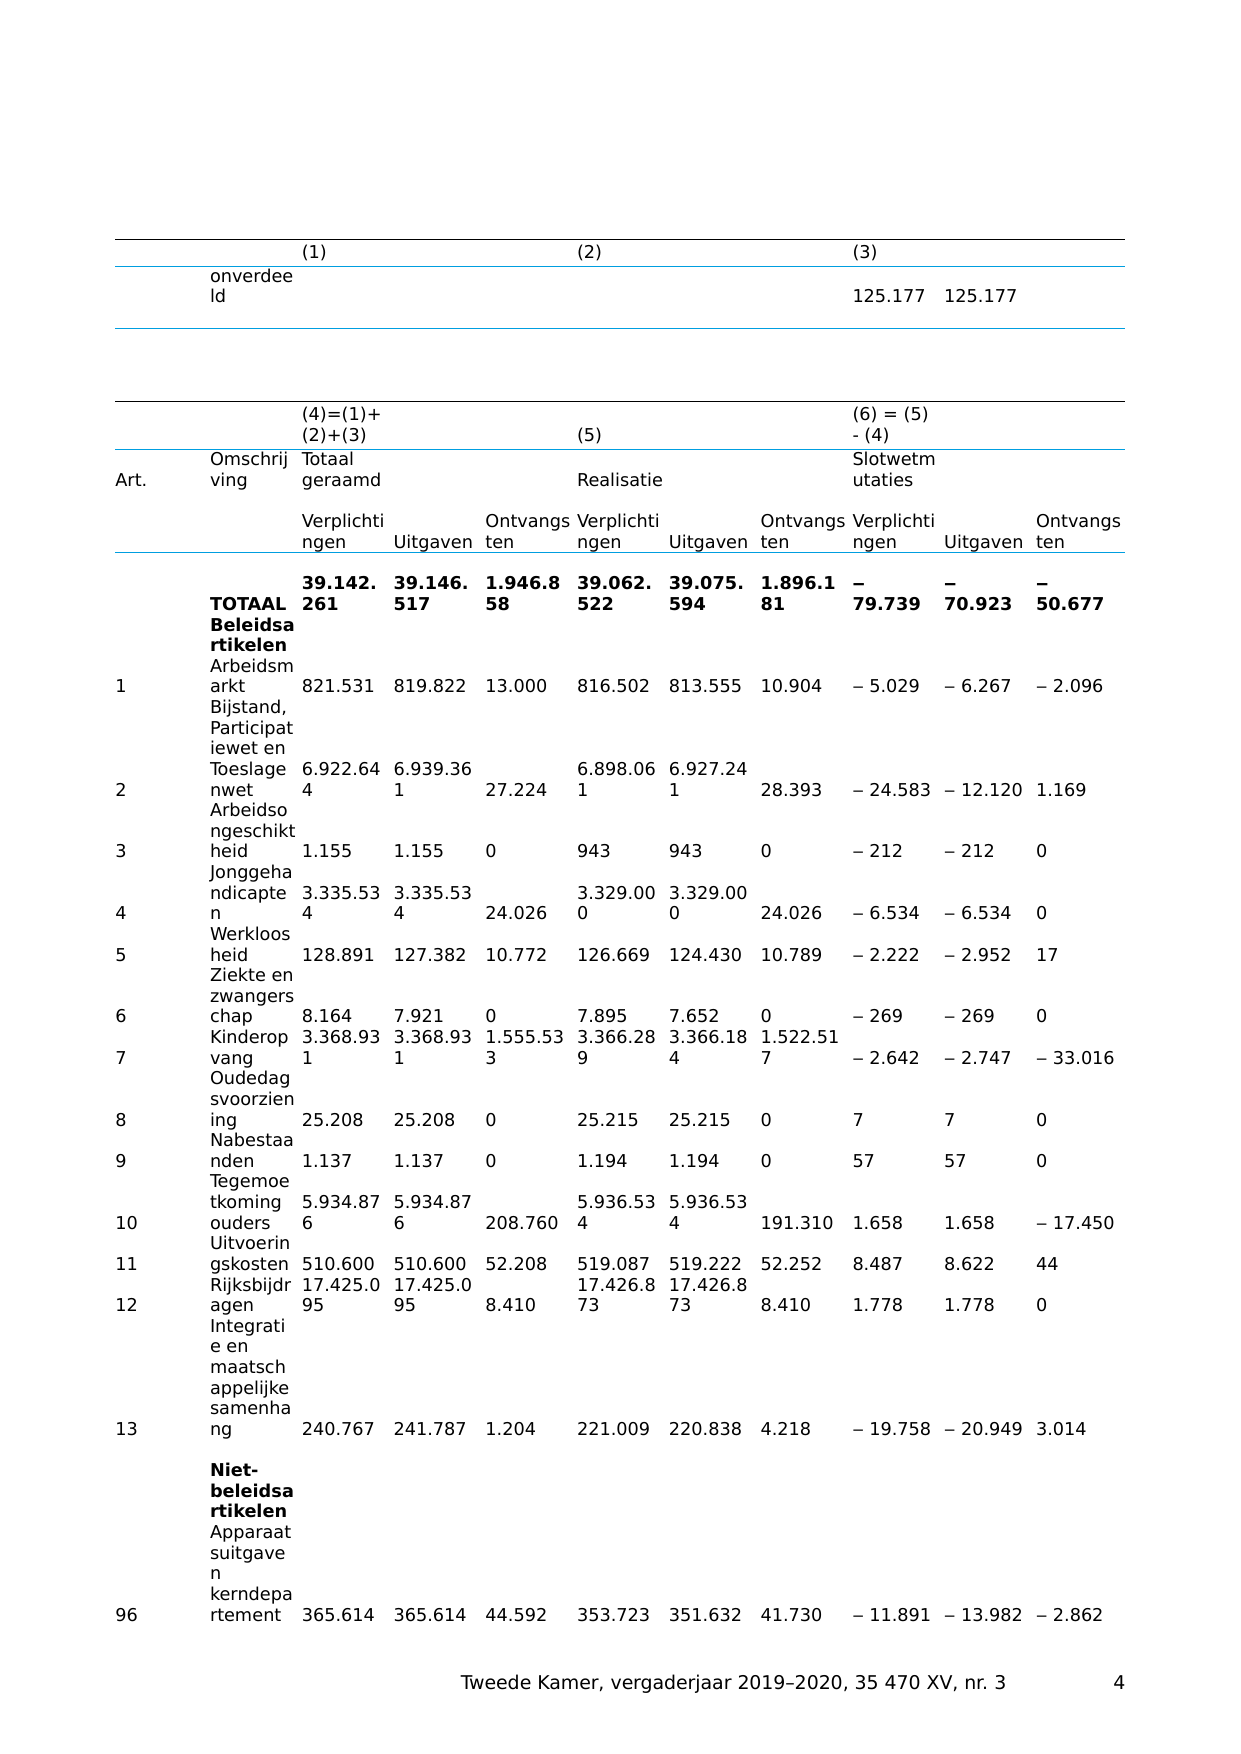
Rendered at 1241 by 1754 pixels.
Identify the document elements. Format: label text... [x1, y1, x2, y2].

table_cell [207, 240, 299, 266]
table_cell 57 [941, 1130, 1033, 1171]
table_cell [574, 267, 666, 307]
table_cell ‒ 2.747 [941, 1027, 1033, 1068]
table_cell 3.335.534 [299, 862, 390, 924]
table_cell [758, 615, 849, 656]
table_cell 0 [482, 1130, 574, 1171]
table_cell 6.922.644 [299, 697, 390, 800]
table_cell 17 [1033, 924, 1125, 965]
table_cell 0 [758, 1130, 849, 1171]
table_cell 519.087 [574, 1233, 666, 1274]
table_cell 0 [482, 1068, 574, 1130]
table_cell [207, 402, 299, 448]
table_cell [941, 402, 1033, 448]
table_cell [482, 240, 574, 266]
table_cell 943 [574, 800, 666, 862]
table_cell ‒ 5.029 [849, 656, 941, 697]
table_cell 128.891 [299, 924, 390, 965]
table_cell 6 [115, 965, 207, 1027]
table_cell [849, 553, 941, 573]
table_cell 1.658 [849, 1171, 941, 1233]
table_cell Art. [115, 450, 207, 490]
table_cell ‒ 24.583 [849, 697, 941, 800]
table_cell 1.896.181 [758, 573, 849, 614]
table_cell 27.224 [482, 697, 574, 800]
table_cell 39.075.594 [666, 573, 757, 614]
table_cell 39.146.517 [390, 573, 482, 614]
table_cell 1.194 [574, 1130, 666, 1171]
table_cell Jonggehandicapten [207, 862, 299, 924]
table_cell [207, 553, 299, 573]
table_cell [758, 1460, 849, 1522]
table_cell [115, 511, 207, 552]
table_cell 17.426.873 [574, 1275, 666, 1316]
table_cell ‒ 33.016 [1033, 1027, 1125, 1068]
table_cell ‒ 6.267 [941, 656, 1033, 697]
table_cell [758, 490, 849, 511]
table_cell ‒ 2.862 [1033, 1522, 1125, 1625]
table_cell [849, 1460, 941, 1522]
table_cell [849, 615, 941, 656]
table_cell Realisatie [574, 450, 666, 490]
table_cell 4 [115, 862, 207, 924]
table_cell 24.026 [758, 862, 849, 924]
table_cell 10.772 [482, 924, 574, 965]
table_cell Kinderopvang [207, 1027, 299, 1068]
table_cell ‒ 19.758 [849, 1316, 941, 1439]
table_cell 5.934.876 [390, 1171, 482, 1233]
table_cell 519.222 [666, 1233, 757, 1274]
table_cell [574, 1460, 666, 1522]
table_cell [390, 267, 482, 307]
table_cell [390, 450, 482, 490]
table_cell [482, 615, 574, 656]
table_cell 7.921 [390, 965, 482, 1027]
table_cell [299, 553, 390, 573]
table_cell 52.208 [482, 1233, 574, 1274]
table_cell [115, 1460, 207, 1522]
table_cell 0 [1033, 862, 1125, 924]
table_cell 25.208 [390, 1068, 482, 1130]
table_cell 24.026 [482, 862, 574, 924]
table_cell [299, 615, 390, 656]
table_cell [941, 307, 1033, 327]
table_cell [849, 1440, 941, 1460]
table_cell Totaal geraamd [299, 450, 390, 490]
table_cell Uitvoeringskosten [207, 1233, 299, 1274]
table_cell 1.658 [941, 1171, 1033, 1233]
table_cell [941, 615, 1033, 656]
table_cell ‒ 70.923 [941, 573, 1033, 614]
table_cell [115, 402, 207, 448]
table_cell 126.669 [574, 924, 666, 965]
table_cell 6.939.361 [390, 697, 482, 800]
table_cell Verplichtingen [849, 511, 941, 552]
table_cell [207, 307, 299, 327]
table_cell [1033, 615, 1125, 656]
table_cell 10.789 [758, 924, 849, 965]
table_cell (6) = (5) - (4) [849, 402, 941, 448]
table_cell [1033, 553, 1125, 573]
table_cell 11 [115, 1233, 207, 1274]
table_cell 0 [1033, 1068, 1125, 1130]
table_cell [299, 1440, 390, 1460]
table_cell Verplichtingen [299, 511, 390, 552]
table_cell [574, 490, 666, 511]
table_cell 1.204 [482, 1316, 574, 1439]
table_cell [1033, 1440, 1125, 1460]
table_cell 510.600 [299, 1233, 390, 1274]
table_cell 821.531 [299, 656, 390, 697]
table_cell [482, 307, 574, 327]
table_cell Niet-beleidsartikelen [207, 1460, 299, 1522]
table_cell 8.410 [758, 1275, 849, 1316]
table_cell Verplichtingen [574, 511, 666, 552]
table_cell Ontvangsten [1033, 511, 1125, 552]
table_cell [941, 1440, 1033, 1460]
table_cell [574, 1440, 666, 1460]
table_cell 1.137 [390, 1130, 482, 1171]
table_cell 1.778 [849, 1275, 941, 1316]
table_cell ‒ 50.677 [1033, 573, 1125, 614]
table_cell ‒ 2.096 [1033, 656, 1125, 697]
table_cell [115, 553, 207, 573]
table_cell [666, 307, 757, 327]
table_cell 0 [1033, 1275, 1125, 1316]
table_cell 9 [115, 1130, 207, 1171]
table_cell Ziekte en zwangerschap [207, 965, 299, 1027]
table_cell ‒ 269 [849, 965, 941, 1027]
table_cell [666, 615, 757, 656]
table_cell ‒ 2.952 [941, 924, 1033, 965]
table_cell (2) [574, 240, 666, 266]
table_cell [299, 490, 390, 511]
table_cell [1033, 490, 1125, 511]
table_cell 3.368.931 [390, 1027, 482, 1068]
table_cell 943 [666, 800, 757, 862]
table_cell 1.522.517 [758, 1027, 849, 1068]
table_cell Werkloosheid [207, 924, 299, 965]
table_cell [666, 490, 757, 511]
table_cell ‒ 12.120 [941, 697, 1033, 800]
table_cell ‒ 269 [941, 965, 1033, 1027]
table_cell [1033, 1460, 1125, 1522]
table_cell [390, 490, 482, 511]
table_cell [390, 615, 482, 656]
table_cell [390, 402, 482, 448]
table_cell Rijksbijdragen [207, 1275, 299, 1316]
table_cell ‒ 13.982 [941, 1522, 1033, 1625]
table_cell 3.329.000 [574, 862, 666, 924]
table_cell 5.936.534 [666, 1171, 757, 1233]
table_cell 0 [1033, 965, 1125, 1027]
table_cell [758, 1440, 849, 1460]
table_cell 7.895 [574, 965, 666, 1027]
table_cell [207, 1440, 299, 1460]
table_cell ‒ 17.450 [1033, 1171, 1125, 1233]
table_cell onverdeeld [207, 267, 299, 307]
table_cell 8.622 [941, 1233, 1033, 1274]
table_header Wijziging van de begrotingsstaat van het ministerie van Sociale Zaken en Werkgelegenheid (XV) voor het jaar 2019 (Slotwet) (bedragen x € 1.000) [115, 353, 1125, 401]
table_cell [482, 1440, 574, 1460]
table_cell 1.194 [666, 1130, 757, 1171]
table_cell ‒ 20.949 [941, 1316, 1033, 1439]
table_cell 52.252 [758, 1233, 849, 1274]
table_cell 1.155 [390, 800, 482, 862]
table_cell 125.177 [941, 267, 1033, 307]
table_cell Ontvangsten [758, 511, 849, 552]
table_cell [666, 240, 757, 266]
table_cell Apparaatsuitgaven kerndepartement [207, 1522, 299, 1625]
table_cell 5.936.534 [574, 1171, 666, 1233]
table_cell [390, 307, 482, 327]
table_cell [758, 267, 849, 307]
table_cell 3.368.931 [299, 1027, 390, 1068]
table_cell [299, 267, 390, 307]
table_cell [758, 307, 849, 327]
table_cell 3.366.289 [574, 1027, 666, 1068]
table_cell [941, 240, 1033, 266]
table_cell 6.898.061 [574, 697, 666, 800]
table_cell 816.502 [574, 656, 666, 697]
table_cell 0 [758, 1068, 849, 1130]
table_cell 4.218 [758, 1316, 849, 1439]
table_cell 96 [115, 1522, 207, 1625]
table_cell [666, 1440, 757, 1460]
table_cell [115, 1440, 207, 1460]
table_cell 813.555 [666, 656, 757, 697]
table_cell ‒ 212 [849, 800, 941, 862]
table_cell [758, 402, 849, 448]
table_cell (5) [574, 402, 666, 448]
table_cell 7 [941, 1068, 1033, 1130]
table_cell [941, 450, 1033, 490]
table_cell ‒ 2.642 [849, 1027, 941, 1068]
table_cell 57 [849, 1130, 941, 1171]
table_cell 39.142.261 [299, 573, 390, 614]
table_cell [115, 573, 207, 614]
table_cell [1033, 240, 1125, 266]
table_cell 3 [115, 800, 207, 862]
table_cell 0 [1033, 800, 1125, 862]
table_cell [1033, 402, 1125, 448]
table_cell 2 [115, 697, 207, 800]
table_cell [758, 240, 849, 266]
table_cell [299, 1460, 390, 1522]
table_cell 17.426.873 [666, 1275, 757, 1316]
table_cell 5.934.876 [299, 1171, 390, 1233]
table_cell 0 [758, 965, 849, 1027]
table_cell [207, 511, 299, 552]
table_cell 1.555.533 [482, 1027, 574, 1068]
table_cell 3.335.534 [390, 862, 482, 924]
table_cell 7.652 [666, 965, 757, 1027]
table_cell [666, 402, 757, 448]
table_cell ‒ 212 [941, 800, 1033, 862]
table_cell [574, 553, 666, 573]
table_cell 41.730 [758, 1522, 849, 1625]
table_cell ‒ 2.222 [849, 924, 941, 965]
table_cell [666, 553, 757, 573]
table_cell Bijstand, Participatiewet en Toeslagenwet [207, 697, 299, 800]
table_cell 6.927.241 [666, 697, 757, 800]
table_cell (1) [299, 240, 390, 266]
table_cell [115, 240, 207, 266]
table_cell Uitgaven [941, 511, 1033, 552]
table_cell 241.787 [390, 1316, 482, 1439]
table_cell [482, 553, 574, 573]
table_cell [390, 1460, 482, 1522]
table_cell [390, 1440, 482, 1460]
table_cell 44 [1033, 1233, 1125, 1274]
table_cell 240.767 [299, 1316, 390, 1439]
table_cell TOTAAL [207, 573, 299, 614]
table_cell 3.366.184 [666, 1027, 757, 1068]
table_cell 17.425.095 [299, 1275, 390, 1316]
table_cell 25.215 [574, 1068, 666, 1130]
table_cell [941, 553, 1033, 573]
table_cell 0 [482, 965, 574, 1027]
table_cell Slotwetmutaties [849, 450, 941, 490]
table_cell 510.600 [390, 1233, 482, 1274]
table_cell (4)=(1)+(2)+(3) [299, 402, 390, 448]
table_cell [299, 307, 390, 327]
table_cell 7 [849, 1068, 941, 1130]
table_cell [482, 450, 574, 490]
table_cell 12 [115, 1275, 207, 1316]
table_cell [115, 490, 207, 511]
table_cell Arbeidsongeschiktheid [207, 800, 299, 862]
table_cell 351.632 [666, 1522, 757, 1625]
table_cell Arbeidsmarkt [207, 656, 299, 697]
table_cell 0 [758, 800, 849, 862]
table_cell [207, 490, 299, 511]
table_cell [849, 307, 941, 327]
table_cell 0 [482, 800, 574, 862]
table_cell 127.382 [390, 924, 482, 965]
table_cell 221.009 [574, 1316, 666, 1439]
table_cell 365.614 [390, 1522, 482, 1625]
table_cell [482, 490, 574, 511]
table_cell 25.215 [666, 1068, 757, 1130]
table_cell Nabestaanden [207, 1130, 299, 1171]
table_cell 1.946.858 [482, 573, 574, 614]
table_cell 1.137 [299, 1130, 390, 1171]
table_cell 1 [115, 656, 207, 697]
table_cell Uitgaven [666, 511, 757, 552]
table_cell Beleidsartikelen [207, 615, 299, 656]
table_cell [666, 1460, 757, 1522]
table_cell 17.425.095 [390, 1275, 482, 1316]
table_cell 8.164 [299, 965, 390, 1027]
table_cell (3) [849, 240, 941, 266]
table_cell [115, 615, 207, 656]
table_cell Oudedagsvoorziening [207, 1068, 299, 1130]
table_cell [482, 267, 574, 307]
table_cell [1033, 307, 1125, 327]
table_cell [1033, 450, 1125, 490]
table_cell 365.614 [299, 1522, 390, 1625]
table_cell [758, 450, 849, 490]
table_cell 1.169 [1033, 697, 1125, 800]
table_cell 1.778 [941, 1275, 1033, 1316]
table_cell 208.760 [482, 1171, 574, 1233]
table_cell ‒ 6.534 [849, 862, 941, 924]
table_cell 3.014 [1033, 1316, 1125, 1439]
table_cell [115, 307, 207, 327]
table_cell 7 [115, 1027, 207, 1068]
table_cell 191.310 [758, 1171, 849, 1233]
table_cell 10.904 [758, 656, 849, 697]
table_cell [941, 1460, 1033, 1522]
table_cell [666, 267, 757, 307]
table_cell 8.487 [849, 1233, 941, 1274]
table_cell 10 [115, 1171, 207, 1233]
table_cell 819.822 [390, 656, 482, 697]
table_cell [574, 615, 666, 656]
table_cell 353.723 [574, 1522, 666, 1625]
table_cell Tegemoetkoming ouders [207, 1171, 299, 1233]
table_cell [941, 490, 1033, 511]
table_cell [115, 267, 207, 307]
table_cell [482, 1460, 574, 1522]
table_cell [1033, 267, 1125, 307]
table_cell [758, 553, 849, 573]
table_cell 8.410 [482, 1275, 574, 1316]
table_cell Ontvangsten [482, 511, 574, 552]
table_cell 28.393 [758, 697, 849, 800]
table_cell 1.155 [299, 800, 390, 862]
table_cell 44.592 [482, 1522, 574, 1625]
table_cell 13 [115, 1316, 207, 1439]
table_header Wijziging van de begrotingsstaat van het ministerie van Sociale Zaken en Werkgelegenheid (XV) voor het jaar 2019 (Slotwet) (bedragen x € 1.000) [115, 191, 1125, 239]
table_cell [390, 553, 482, 573]
table_cell 25.208 [299, 1068, 390, 1130]
table_cell 8 [115, 1068, 207, 1130]
table_cell [666, 450, 757, 490]
table_cell 39.062.522 [574, 573, 666, 614]
table_cell ‒ 6.534 [941, 862, 1033, 924]
table_cell 5 [115, 924, 207, 965]
table_cell ‒ 11.891 [849, 1522, 941, 1625]
table_cell [849, 490, 941, 511]
table_cell 13.000 [482, 656, 574, 697]
table_cell [482, 402, 574, 448]
table_cell 0 [1033, 1130, 1125, 1171]
table_cell 220.838 [666, 1316, 757, 1439]
table_cell Omschrijving [207, 450, 299, 490]
table_cell Uitgaven [390, 511, 482, 552]
table_cell [574, 307, 666, 327]
table_cell 124.430 [666, 924, 757, 965]
table_cell 125.177 [849, 267, 941, 307]
table_cell ‒ 79.739 [849, 573, 941, 614]
table_cell [390, 240, 482, 266]
table_cell Integratie en maatschappelijke samenhang [207, 1316, 299, 1439]
table_cell 3.329.000 [666, 862, 757, 924]
